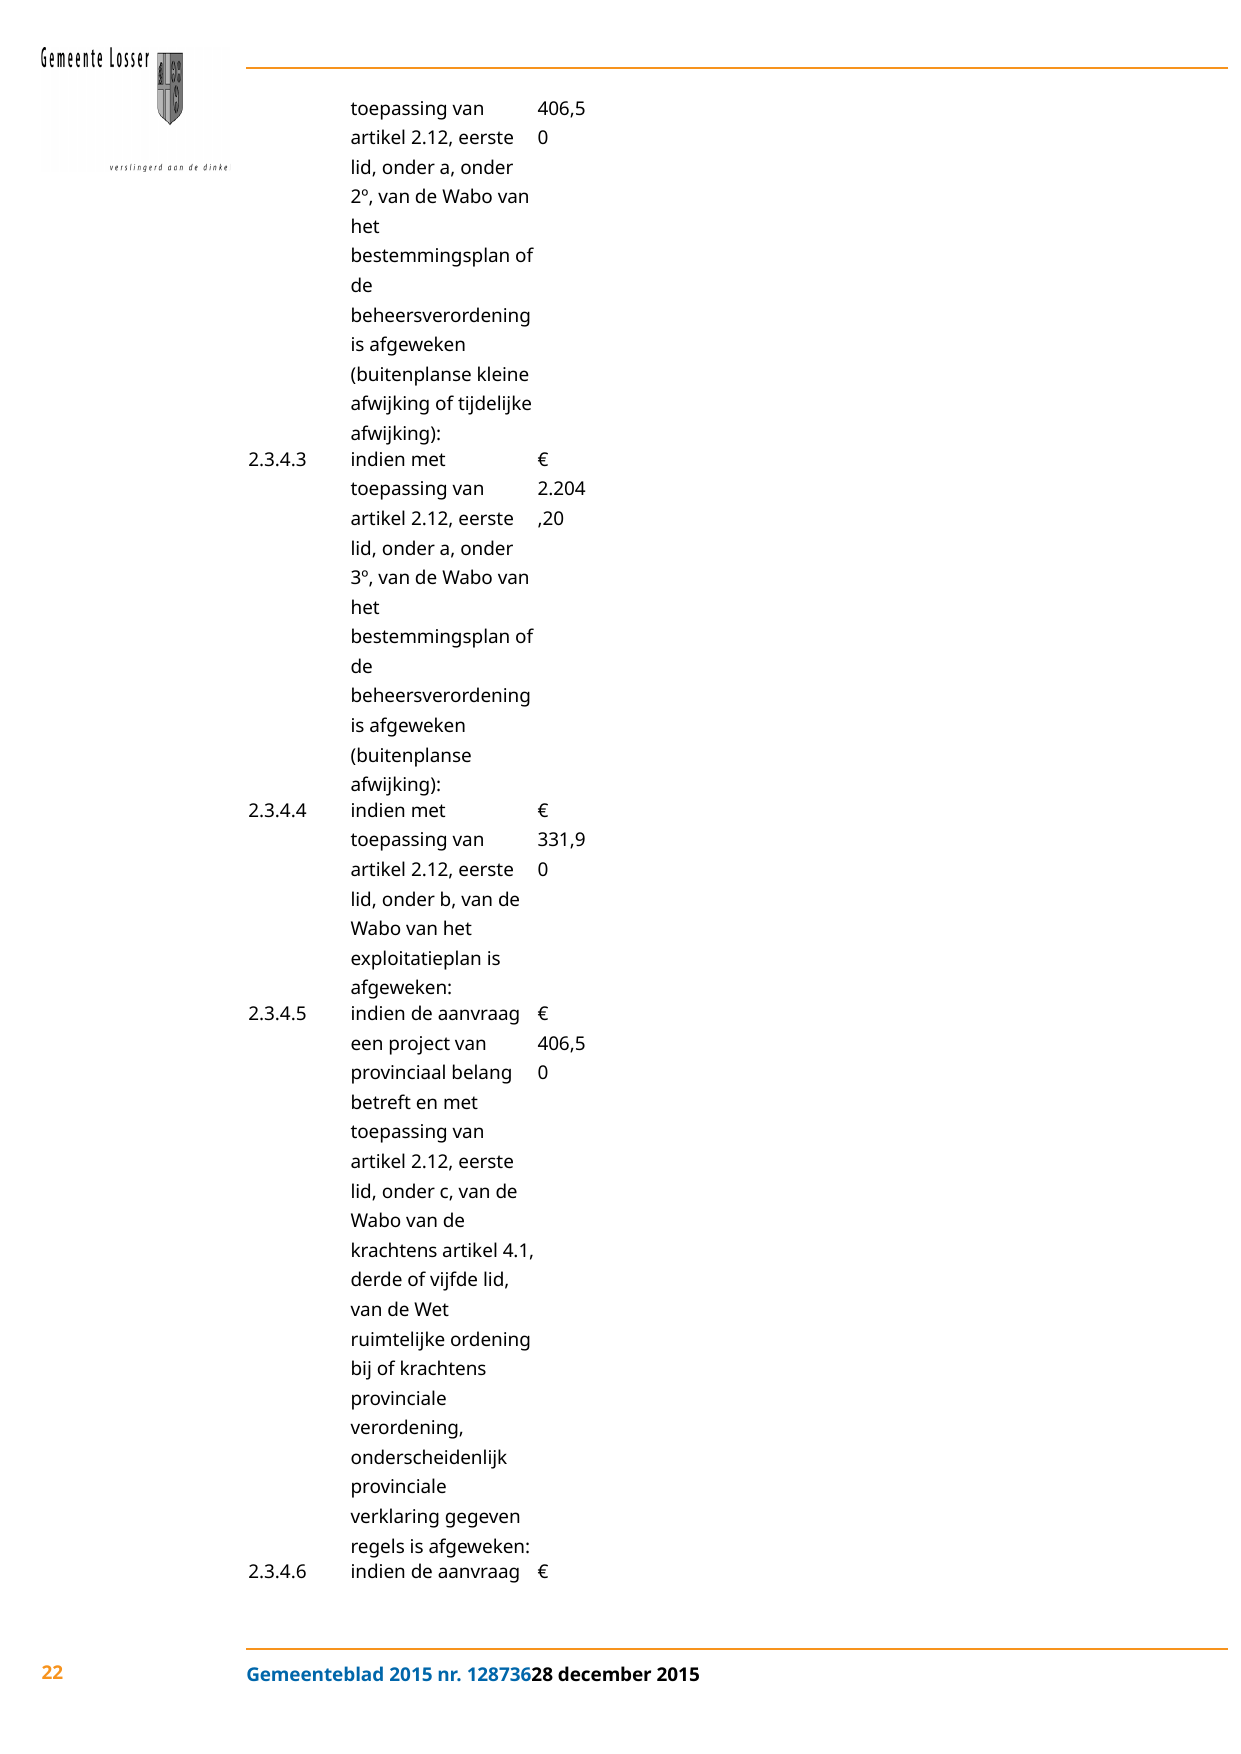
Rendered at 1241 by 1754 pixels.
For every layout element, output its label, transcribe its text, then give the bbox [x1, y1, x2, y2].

table_cell € [537, 1559, 588, 1584]
table_cell 2.3.4.3 [248, 446, 350, 797]
table_cell toepassing van artikel 2.12, eerste lid, onder a, onder 2º, van de Wabo van het bestemmingsplan of de beheersverordening is afgeweken (buitenplanse kleine afwijking of tijdelijke afwijking): [350, 95, 537, 446]
table_cell indien met toepassing van artikel 2.12, eerste lid, onder a, onder 3º, van de Wabo van het bestemmingsplan of de beheersverordening is afgeweken (buitenplanse afwijking): [350, 446, 537, 797]
table_cell € 2.204,20 [537, 446, 588, 797]
table_cell indien de aanvraag een project van provinciaal belang betreft en met toepassing van artikel 2.12, eerste lid, onder c, van de Wabo van de krachtens artikel 4.1, derde of vijfde lid, van de Wet ruimtelijke ordening bij of krachtens provinciale verordening, onderscheidenlijk provinciale verklaring gegeven regels is afgeweken: [350, 1000, 537, 1558]
table_cell € 406,50 [537, 1000, 588, 1558]
table_cell 2.3.4.6 [248, 1559, 350, 1584]
table_cell 2.3.4.5 [248, 1000, 350, 1558]
table_cell 2.3.4.4 [248, 797, 350, 1000]
table_cell [248, 95, 350, 446]
table_cell indien met toepassing van artikel 2.12, eerste lid, onder b, van de Wabo van het exploitatieplan is afgeweken: [350, 797, 537, 1000]
table_cell € 331,90 [537, 797, 588, 1000]
table_cell indien de aanvraag [350, 1559, 537, 1584]
table_cell 406,50 [537, 95, 588, 446]
picture [41, 47, 231, 172]
